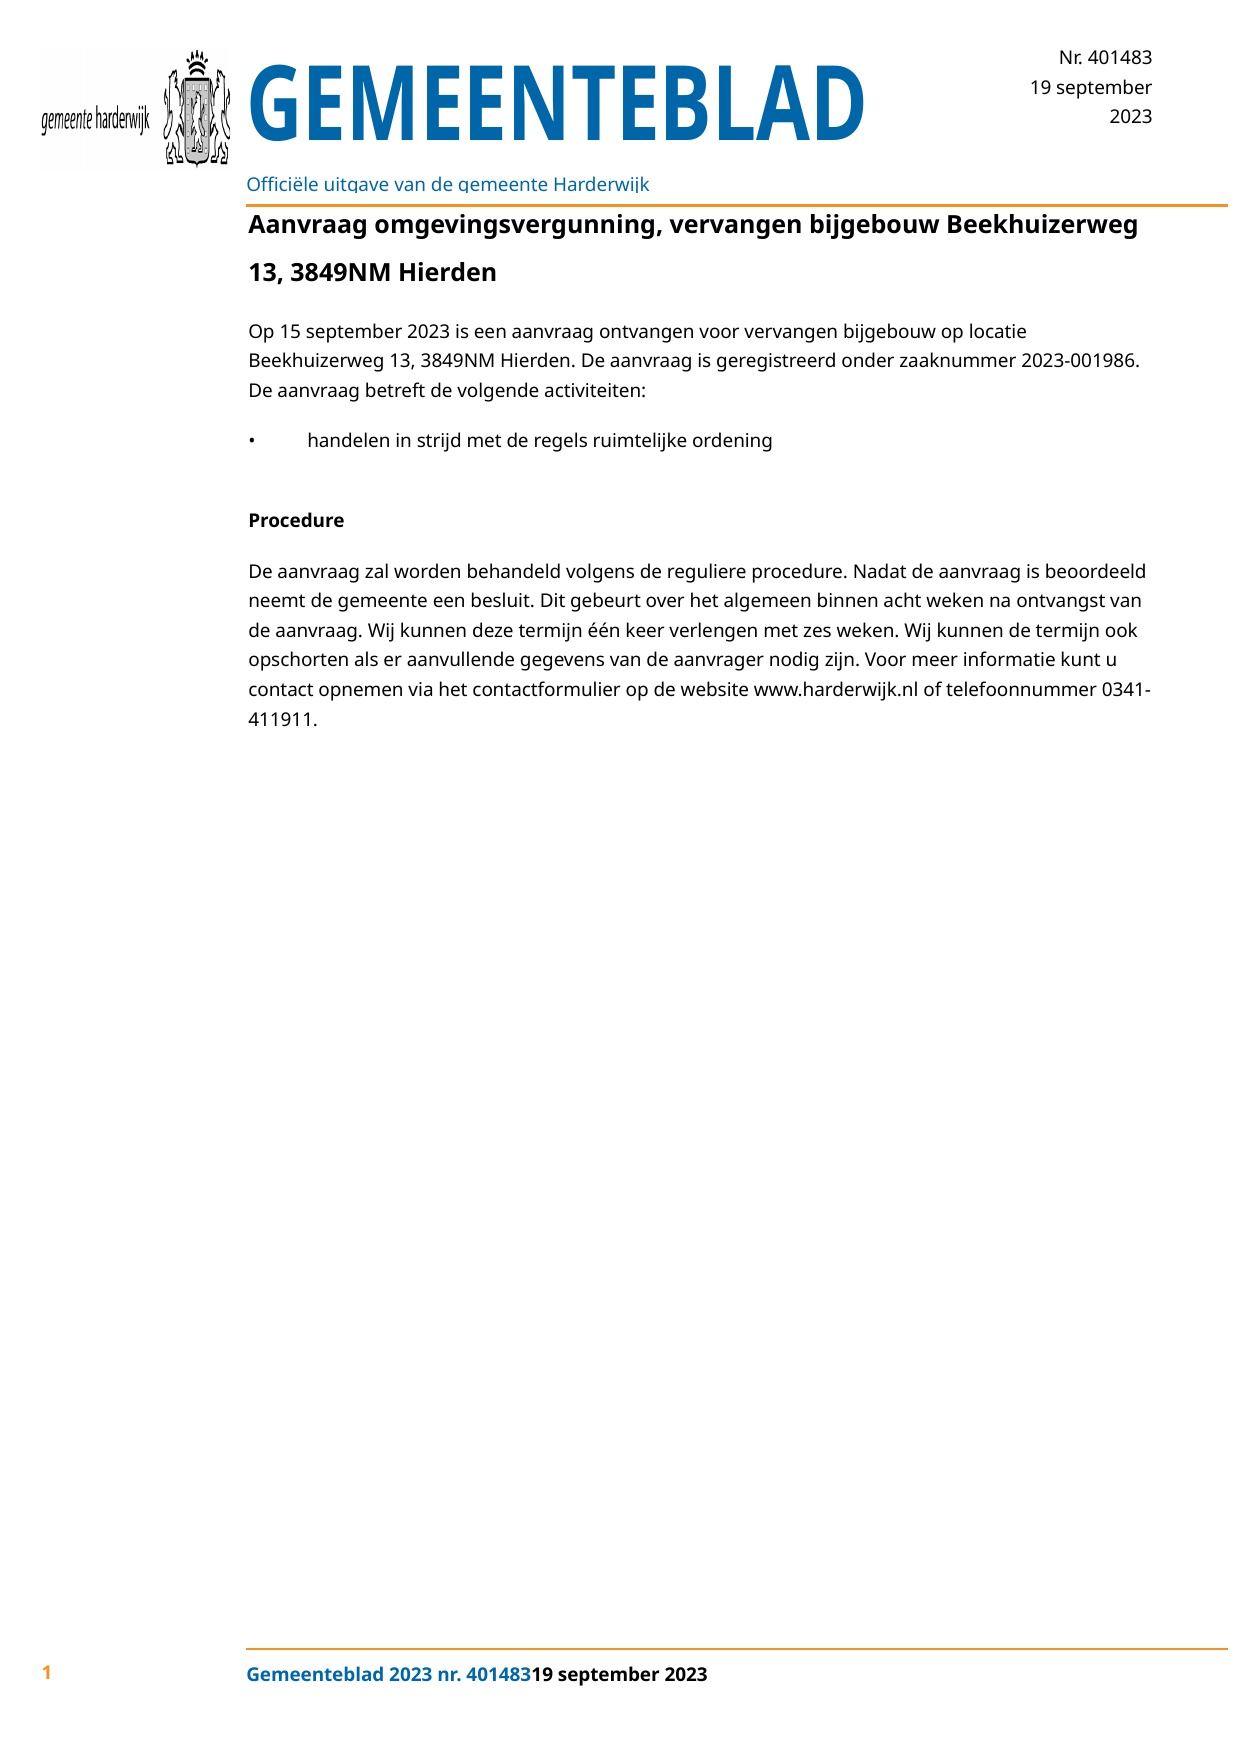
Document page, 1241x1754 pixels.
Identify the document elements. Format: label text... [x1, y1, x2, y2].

picture [41, 47, 231, 172]
text De aanvraag zal worden behandeld volgens de reguliere procedure. Nadat de aanvraag is beoordeeld neemt de gemeente een besluit. Dit gebeurt over het algemeen binnen acht weken na ontvangst van de aanvraag. Wij kunnen deze termijn één keer verlengen met zes weken. Wij kunnen de termijn ook opschorten als er aanvullende gegevens van de aanvrager nodig zijn. Voor meer informatie kunt u contact opnemen via het contactformulier op de website www.harderwijk.nl of telefoonnummer 0341-411911. [248, 558, 1152, 732]
text Procedure [248, 507, 1152, 533]
text Op 15 september 2023 is een aanvraag ontvangen voor vervangen bijgebouw op locatie Beekhuizerweg 13, 3849NM Hierden. De aanvraag is geregistreerd onder zaaknummer 2023-001986. De aanvraag betreft de volgende activiteiten: [248, 318, 1152, 403]
list handelen in strijd met de regels ruimtelijke ordening [248, 427, 1152, 453]
text Aanvraag omgevingsvergunning, vervangen bijgebouw Beekhuizerweg 13, 3849NM Hierden [248, 207, 1152, 288]
